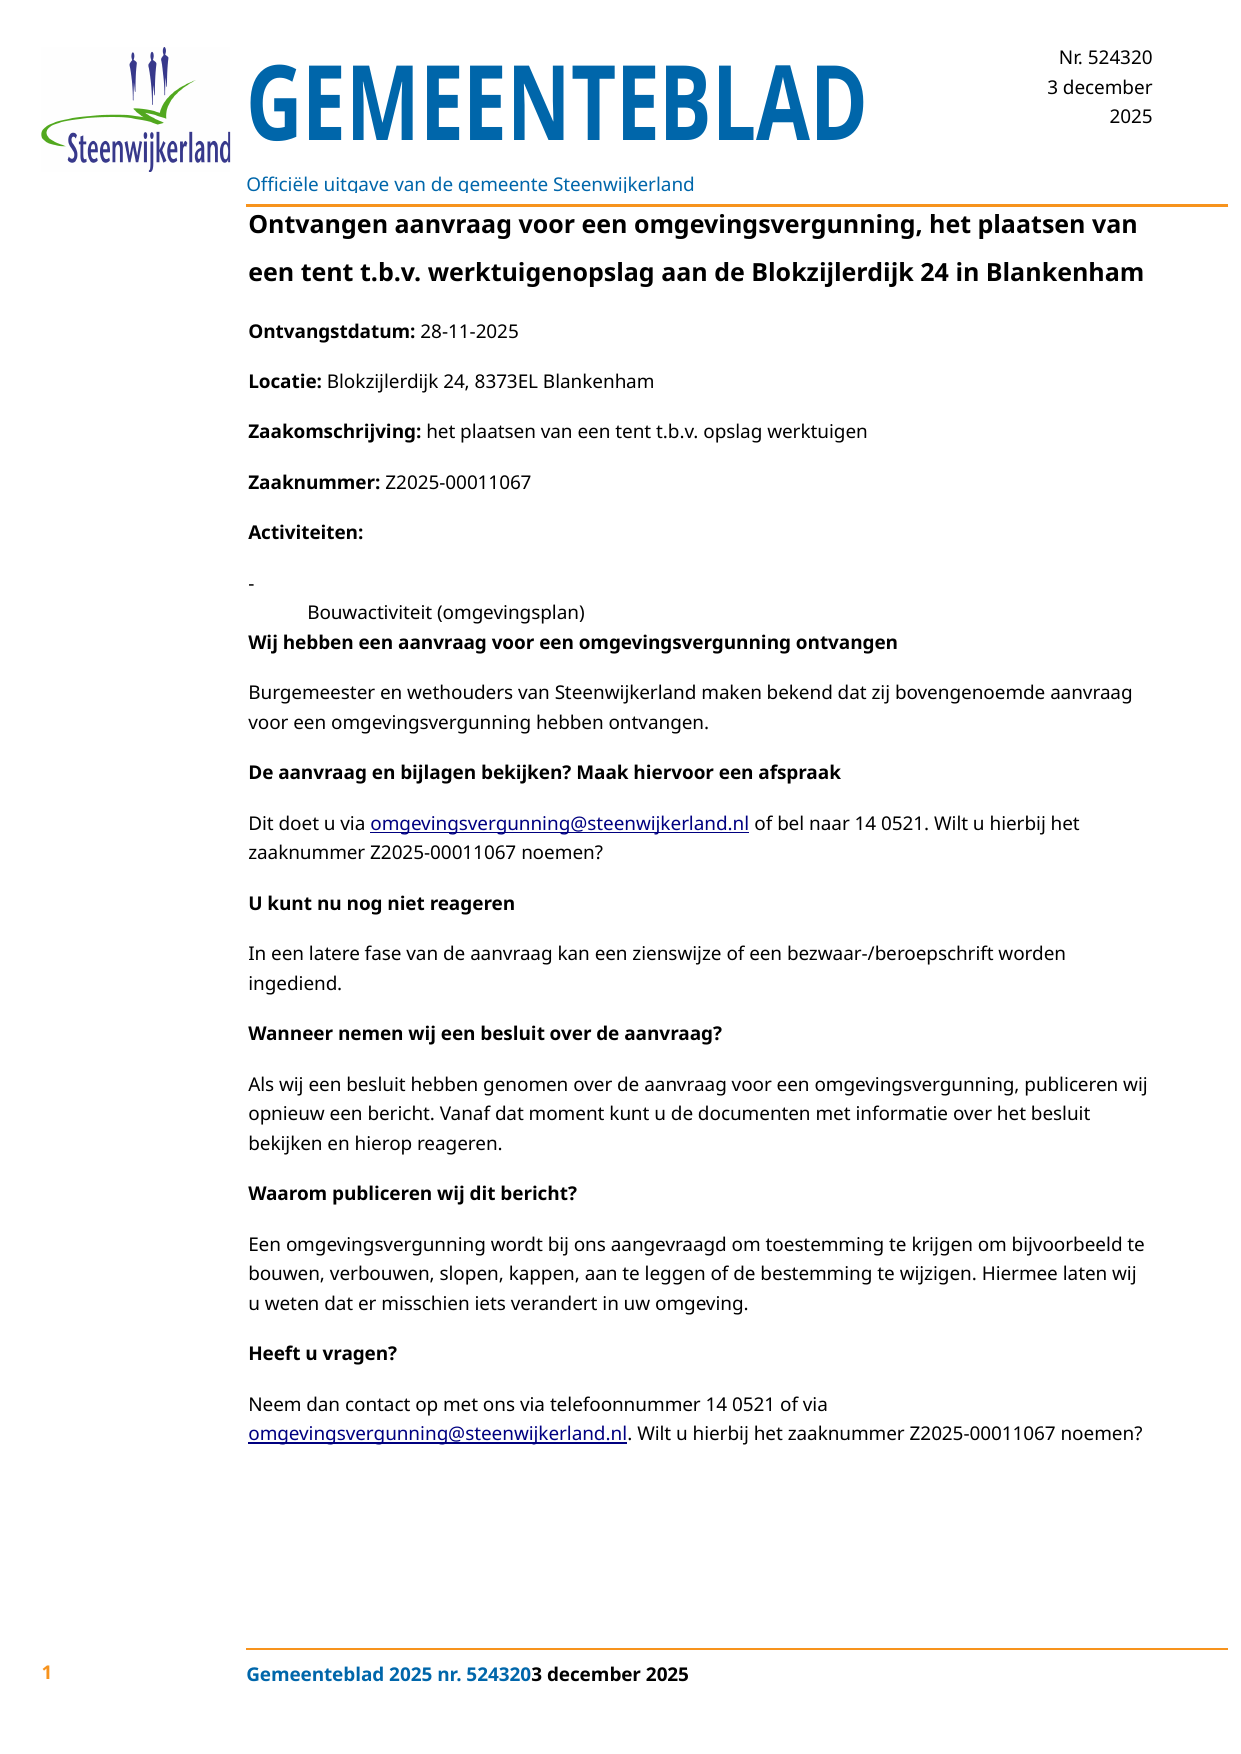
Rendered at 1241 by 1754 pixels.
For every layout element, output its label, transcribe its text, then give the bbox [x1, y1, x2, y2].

text U kunt nu nog niet reageren [248, 890, 1152, 916]
text Ontvangstdatum: 28-11-2025 [248, 318, 1152, 344]
text Locatie: Blokzijlerdijk 24, 8373EL Blankenham [248, 368, 1152, 394]
text Waarom publiceren wij dit bericht? [248, 1180, 1152, 1206]
text Neem dan contact op met ons via telefoonnummer 14 0521 of via omgevingsvergunning@steenwijkerland.nl. Wilt u hierbij het zaaknummer Z2025-00011067 noemen? [248, 1391, 1152, 1446]
text Zaaknummer: Z2025-00011067 [248, 469, 1152, 495]
picture [41, 47, 231, 172]
text Burgemeester en wethouders van Steenwijkerland maken bekend dat zij bovengenoemde aanvraag voor een omgevingsvergunning hebben ontvangen. [248, 679, 1152, 735]
text Als wij een besluit hebben genomen over de aanvraag voor een omgevingsvergunning, publiceren wij opnieuw een bericht. Vanaf dat moment kunt u de documenten met informatie over het besluit bekijken en hierop reageren. [248, 1071, 1152, 1156]
text In een latere fase van de aanvraag kan een zienswijze of een bezwaar-/beroepschrift worden ingediend. [248, 940, 1152, 996]
text Zaakomschrijving: het plaatsen van een tent t.b.v. opslag werktuigen [248, 419, 1152, 444]
text Wanneer nemen wij een besluit over de aanvraag? [248, 1020, 1152, 1046]
text Dit doet u via omgevingsvergunning@steenwijkerland.nl of bel naar 14 0521. Wilt u hierbij het zaaknummer Z2025-00011067 noemen? [248, 810, 1152, 865]
text Een omgevingsvergunning wordt bij ons aangevraagd om toestemming te krijgen om bijvoorbeeld te bouwen, verbouwen, slopen, kappen, aan te leggen of de bestemming te wijzigen. Hiermee laten wij u weten dat er misschien iets verandert in uw omgeving. [248, 1231, 1152, 1316]
text Ontvangen aanvraag voor een omgevingsvergunning, het plaatsen van een tent t.b.v. werktuigenopslag aan de Blokzijlerdijk 24 in Blankenham [248, 207, 1152, 288]
list Bouwactiviteit (omgevingsplan) [248, 599, 1152, 625]
text De aanvraag en bijlagen bekijken? Maak hiervoor een afspraak [248, 759, 1152, 785]
text Activiteiten: [248, 519, 1152, 545]
text Heeft u vragen? [248, 1340, 1152, 1366]
text Wij hebben een aanvraag voor een omgevingsvergunning ontvangen [248, 629, 1152, 655]
